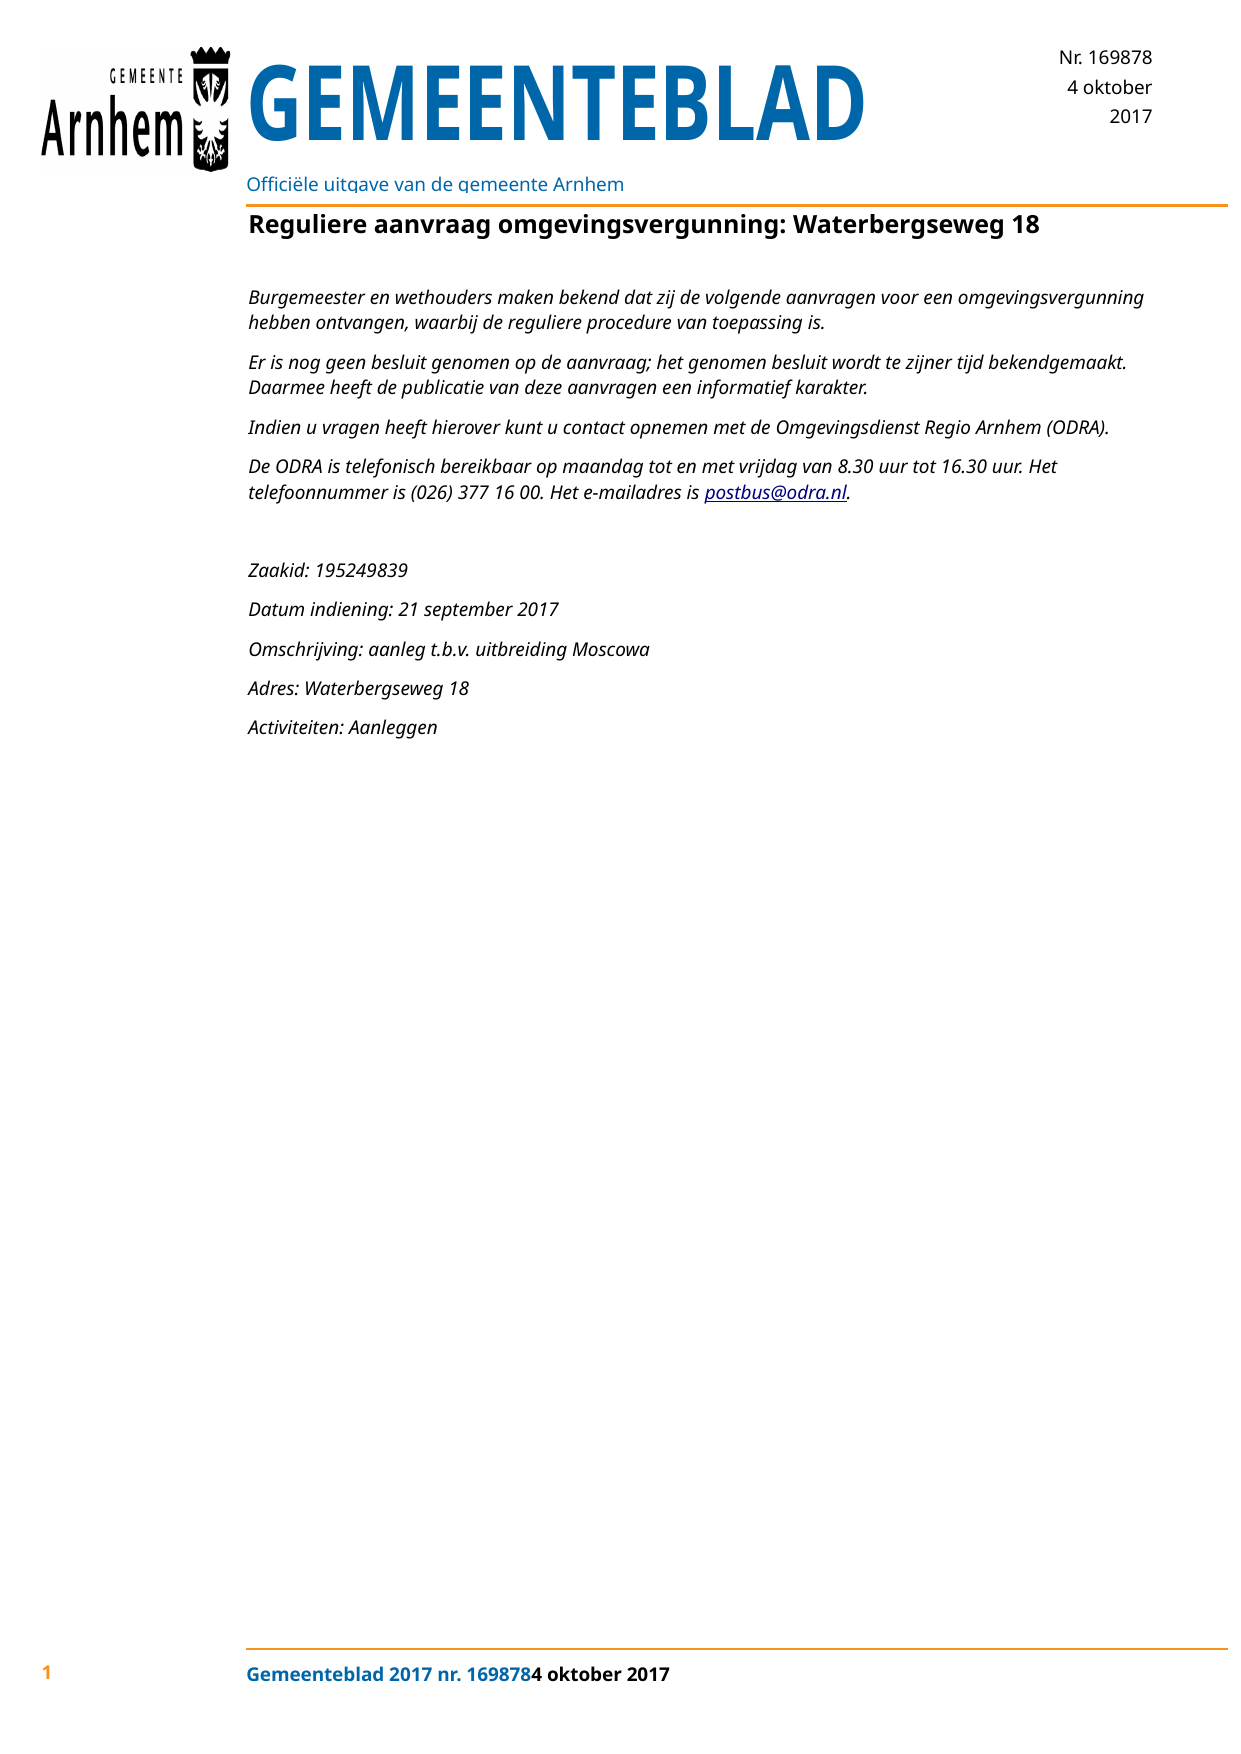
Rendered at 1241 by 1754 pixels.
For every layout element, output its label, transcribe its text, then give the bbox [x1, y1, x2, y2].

text Adres: Waterbergseweg 18 [248, 675, 1152, 701]
text Er is nog geen besluit genomen op de aanvraag; het genomen besluit wordt te zijner tijd bekendgemaakt. Daarmee heeft de publicatie van deze aanvragen een informatief karakter. [248, 349, 1152, 400]
text Activiteiten: Aanleggen [248, 714, 1152, 740]
text Indien u vragen heeft hierover kunt u contact opnemen met de Omgevingsdienst Regio Arnhem (ODRA). [248, 414, 1152, 439]
text Burgemeester en wethouders maken bekend dat zij de volgende aanvragen voor een omgevingsvergunning hebben ontvangen, waarbij de reguliere procedure van toepassing is. [248, 284, 1152, 335]
text Omschrijving: aanleg t.b.v. uitbreiding Moscowa [248, 636, 1152, 662]
text Reguliere aanvraag omgevingsvergunning: Waterbergseweg 18 [248, 207, 1152, 241]
text Datum indiening: 21 september 2017 [248, 597, 1152, 622]
text De ODRA is telefonisch bereikbaar op maandag tot en met vrijdag van 8.30 uur tot 16.30 uur. Het telefoonnummer is (026) 377 16 00. Het e-mailadres is postbus@odra.nl. [248, 453, 1152, 504]
text Zaakid: 195249839 [248, 557, 1152, 583]
picture [41, 47, 231, 172]
